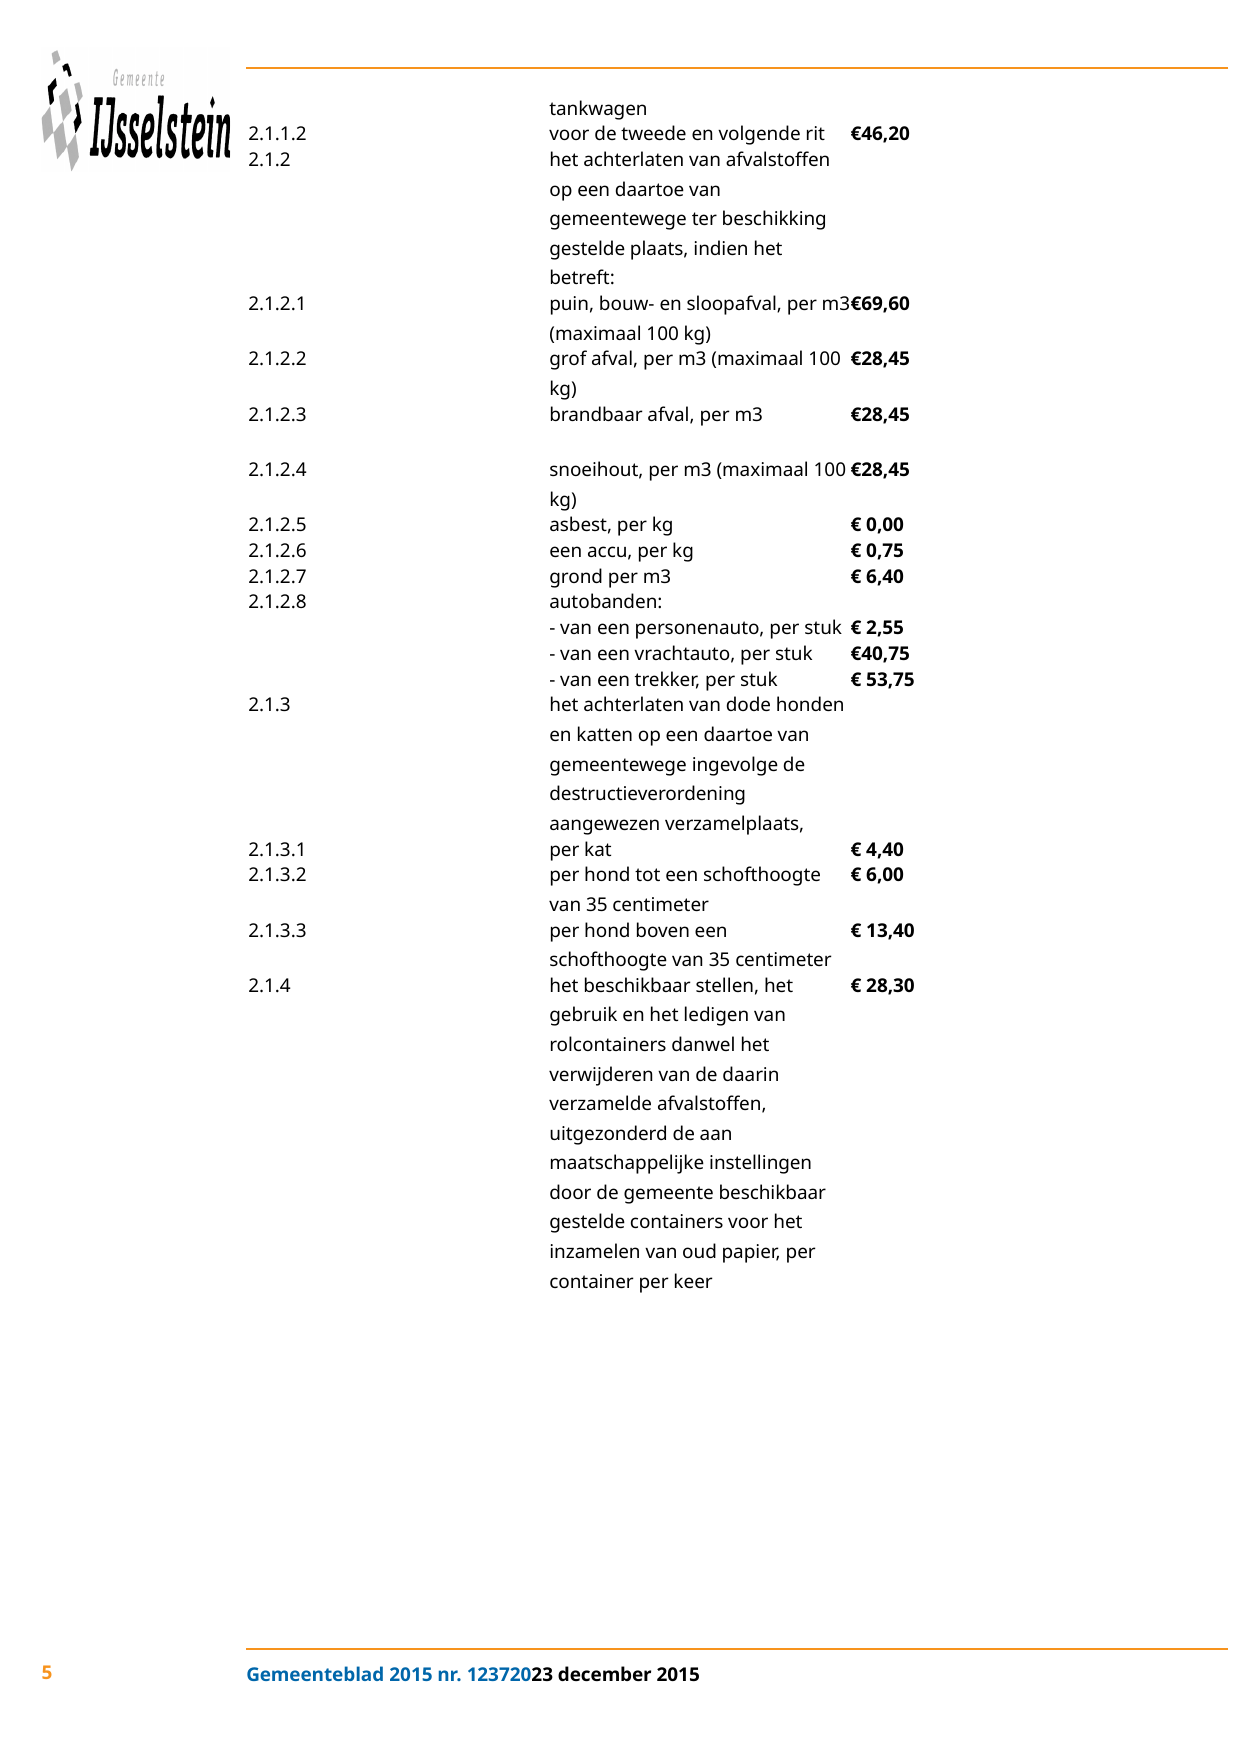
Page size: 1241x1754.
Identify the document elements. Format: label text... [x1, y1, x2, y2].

table_cell 2.1.2.3 [248, 401, 549, 456]
table_cell [850, 589, 1152, 614]
table_cell € 6,40 [850, 563, 1152, 589]
table_cell 2.1.2 [248, 146, 549, 290]
table_cell - van een personenauto, per stuk [549, 615, 850, 640]
table_cell [850, 692, 1152, 836]
table_cell € 4,40 [850, 836, 1152, 861]
table_cell 2.1.2.6 [248, 537, 549, 563]
table_cell € 2,55 [850, 615, 1152, 640]
table_cell [248, 666, 549, 692]
table_cell €69,60 [850, 290, 1152, 346]
picture [41, 47, 231, 172]
table_cell het achterlaten van afvalstoffen op een daartoe van gemeentewege ter beschikking gestelde plaats, indien het betreft: [549, 146, 850, 290]
table_cell grof afval, per m3 (maximaal 100 kg) [549, 346, 850, 401]
table_cell 2.1.3 [248, 692, 549, 836]
table_cell €28,45 [850, 346, 1152, 401]
table_cell €40,75 [850, 640, 1152, 666]
table_cell asbest, per kg [549, 512, 850, 537]
table_cell grond per m3 [549, 563, 850, 589]
table_cell € 28,30 [850, 972, 1152, 1294]
table_cell voor de tweede en volgende rit [549, 121, 850, 146]
table_cell [850, 95, 1152, 121]
table_cell 2.1.2.7 [248, 563, 549, 589]
table_cell € 13,40 [850, 917, 1152, 972]
table_cell 2.1.4 [248, 972, 549, 1294]
table_cell 2.1.2.4 [248, 456, 549, 512]
table_cell brandbaar afval, per m3 [549, 401, 850, 456]
table_cell €46,20 [850, 121, 1152, 146]
table_cell €28,45 [850, 456, 1152, 512]
table_cell €28,45 [850, 401, 1152, 456]
table_cell [850, 146, 1152, 290]
table_cell puin, bouw- en sloopafval, per m3 (maximaal 100 kg) [549, 290, 850, 346]
table_cell 2.1.1.2 [248, 121, 549, 146]
table_cell per hond boven een schofthoogte van 35 centimeter [549, 917, 850, 972]
table_cell een accu, per kg [549, 537, 850, 563]
table_cell 2.1.3.1 [248, 836, 549, 861]
table_cell het achterlaten van dode honden en katten op een daartoe van gemeentewege ingevolge de destructieverordening aangewezen verzamelplaats, [549, 692, 850, 836]
table_cell € 53,75 [850, 666, 1152, 692]
table_cell 2.1.2.5 [248, 512, 549, 537]
table_cell [248, 95, 549, 121]
table_cell € 0,00 [850, 512, 1152, 537]
table_cell tankwagen [549, 95, 850, 121]
table_cell - van een vrachtauto, per stuk [549, 640, 850, 666]
table_cell snoeihout, per m3 (maximaal 100 kg) [549, 456, 850, 512]
table_cell [248, 615, 549, 640]
table_cell 2.1.2.8 [248, 589, 549, 614]
table_cell [248, 640, 549, 666]
table_cell het beschikbaar stellen, het gebruik en het ledigen van rolcontainers danwel het verwijderen van de daarin verzamelde afvalstoffen, uitgezonderd de aan maatschappelijke instellingen door de gemeente beschikbaar gestelde containers voor het inzamelen van oud papier, per container per keer [549, 972, 850, 1294]
table_cell 2.1.3.3 [248, 917, 549, 972]
table_cell autobanden: [549, 589, 850, 614]
table_cell 2.1.3.2 [248, 861, 549, 917]
table_cell € 6,00 [850, 861, 1152, 917]
table_cell per hond tot een schofthoogte van 35 centimeter [549, 861, 850, 917]
table_cell 2.1.2.1 [248, 290, 549, 346]
table_cell - van een trekker, per stuk [549, 666, 850, 692]
table_cell 2.1.2.2 [248, 346, 549, 401]
table_cell per kat [549, 836, 850, 861]
table_cell € 0,75 [850, 537, 1152, 563]
